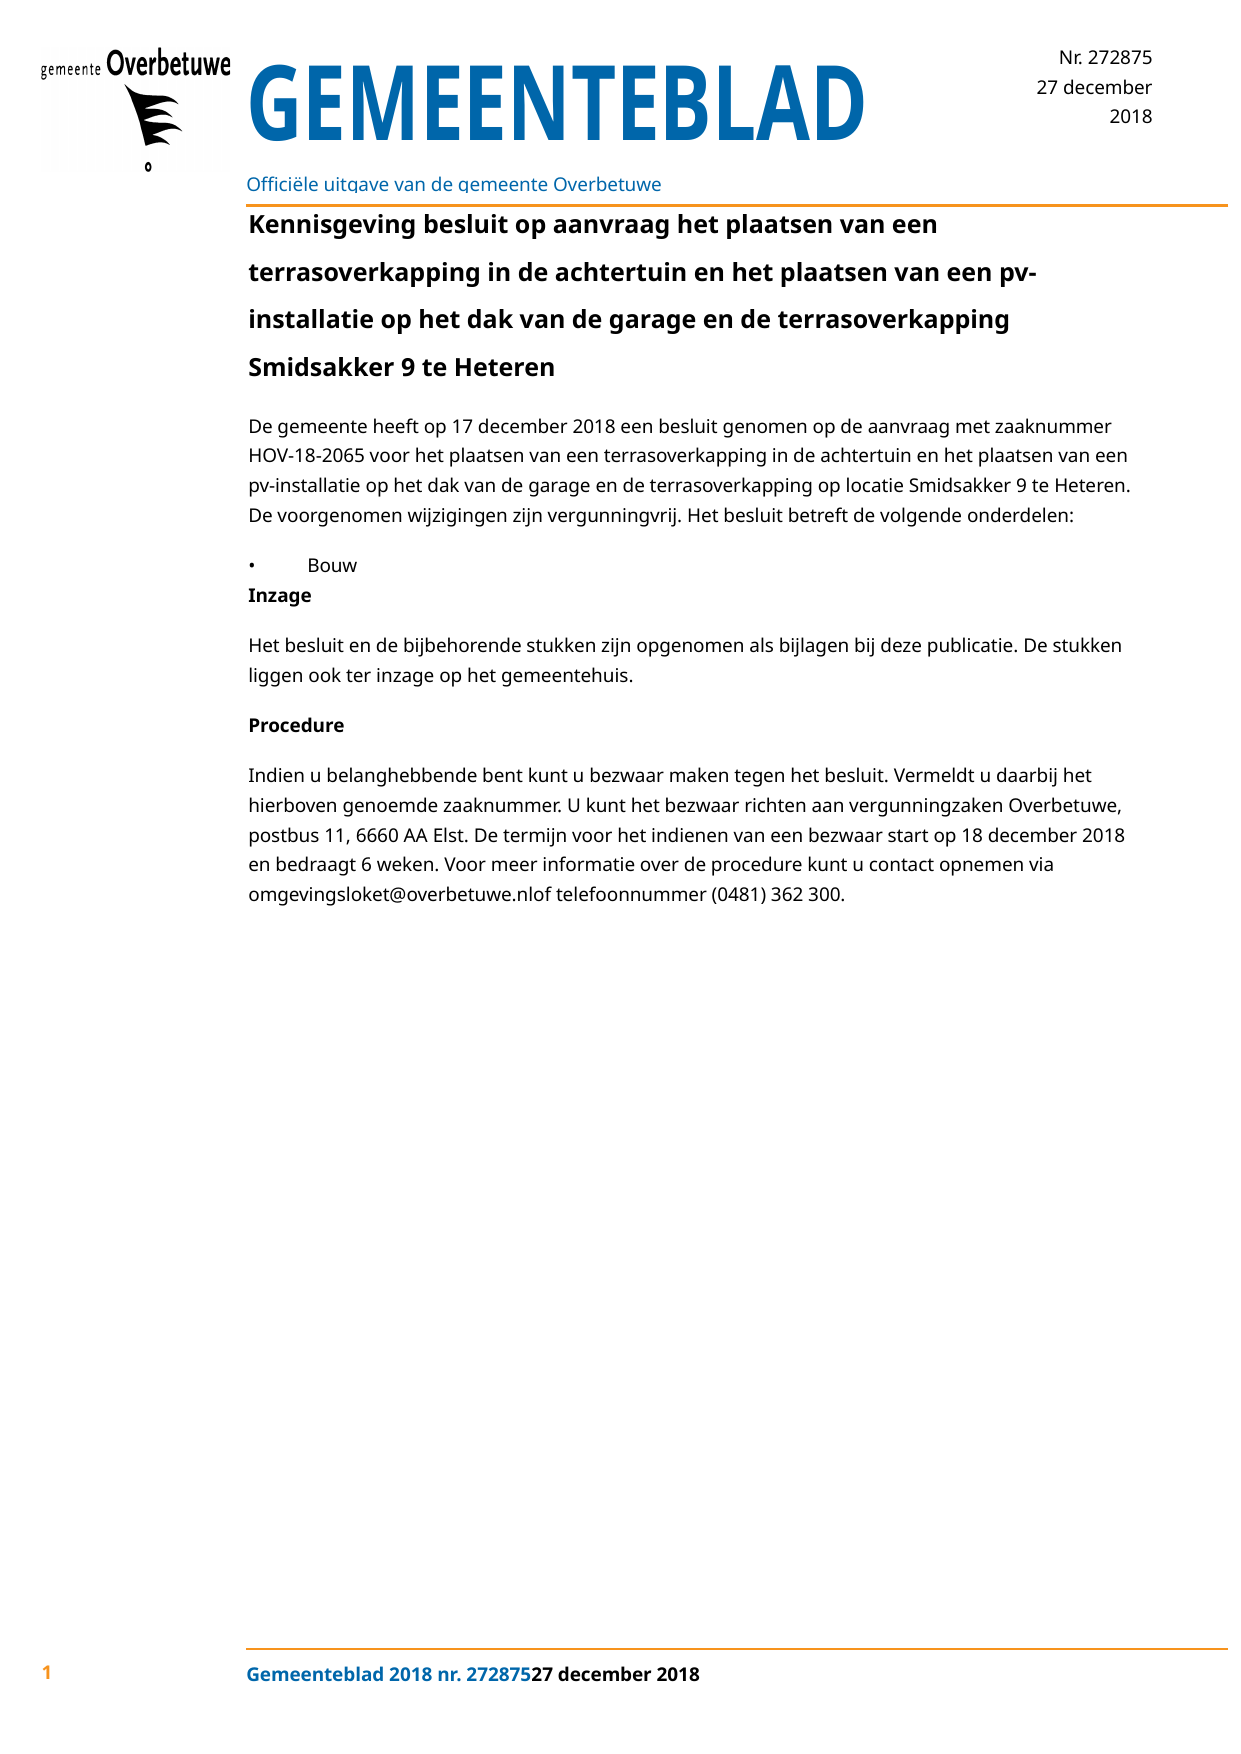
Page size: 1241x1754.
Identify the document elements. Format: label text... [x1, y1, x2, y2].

text Het besluit en de bijbehorende stukken zijn opgenomen als bijlagen bij deze publicatie. De stukken liggen ook ter inzage op het gemeentehuis. [248, 632, 1152, 688]
picture [41, 47, 231, 172]
text Indien u belanghebbende bent kunt u bezwaar maken tegen het besluit. Vermeldt u daarbij het hierboven genoemde zaaknummer. U kunt het bezwaar richten aan vergunningzaken Overbetuwe, postbus 11, 6660 AA Elst. De termijn voor het indienen van een bezwaar start op 18 december 2018 en bedraagt 6 weken. Voor meer informatie over de procedure kunt u contact opnemen via omgevingsloket@overbetuwe.nlof telefoonnummer (0481) 362 300. [248, 763, 1152, 907]
list Bouw [248, 552, 1152, 578]
text Procedure [248, 712, 1152, 738]
text Inzage [248, 582, 1152, 608]
text Kennisgeving besluit op aanvraag het plaatsen van een terrasoverkapping in de achtertuin en het plaatsen van een pv-installatie op het dak van de garage en de terrasoverkapping Smidsakker 9 te Heteren [248, 207, 1152, 384]
text De gemeente heeft op 17 december 2018 een besluit genomen op de aanvraag met zaaknummer HOV-18-2065 voor het plaatsen van een terrasoverkapping in de achtertuin en het plaatsen van een pv-installatie op het dak van de garage en de terrasoverkapping op locatie Smidsakker 9 te Heteren. De voorgenomen wijzigingen zijn vergunningvrij. Het besluit betreft de volgende onderdelen: [248, 413, 1152, 528]
